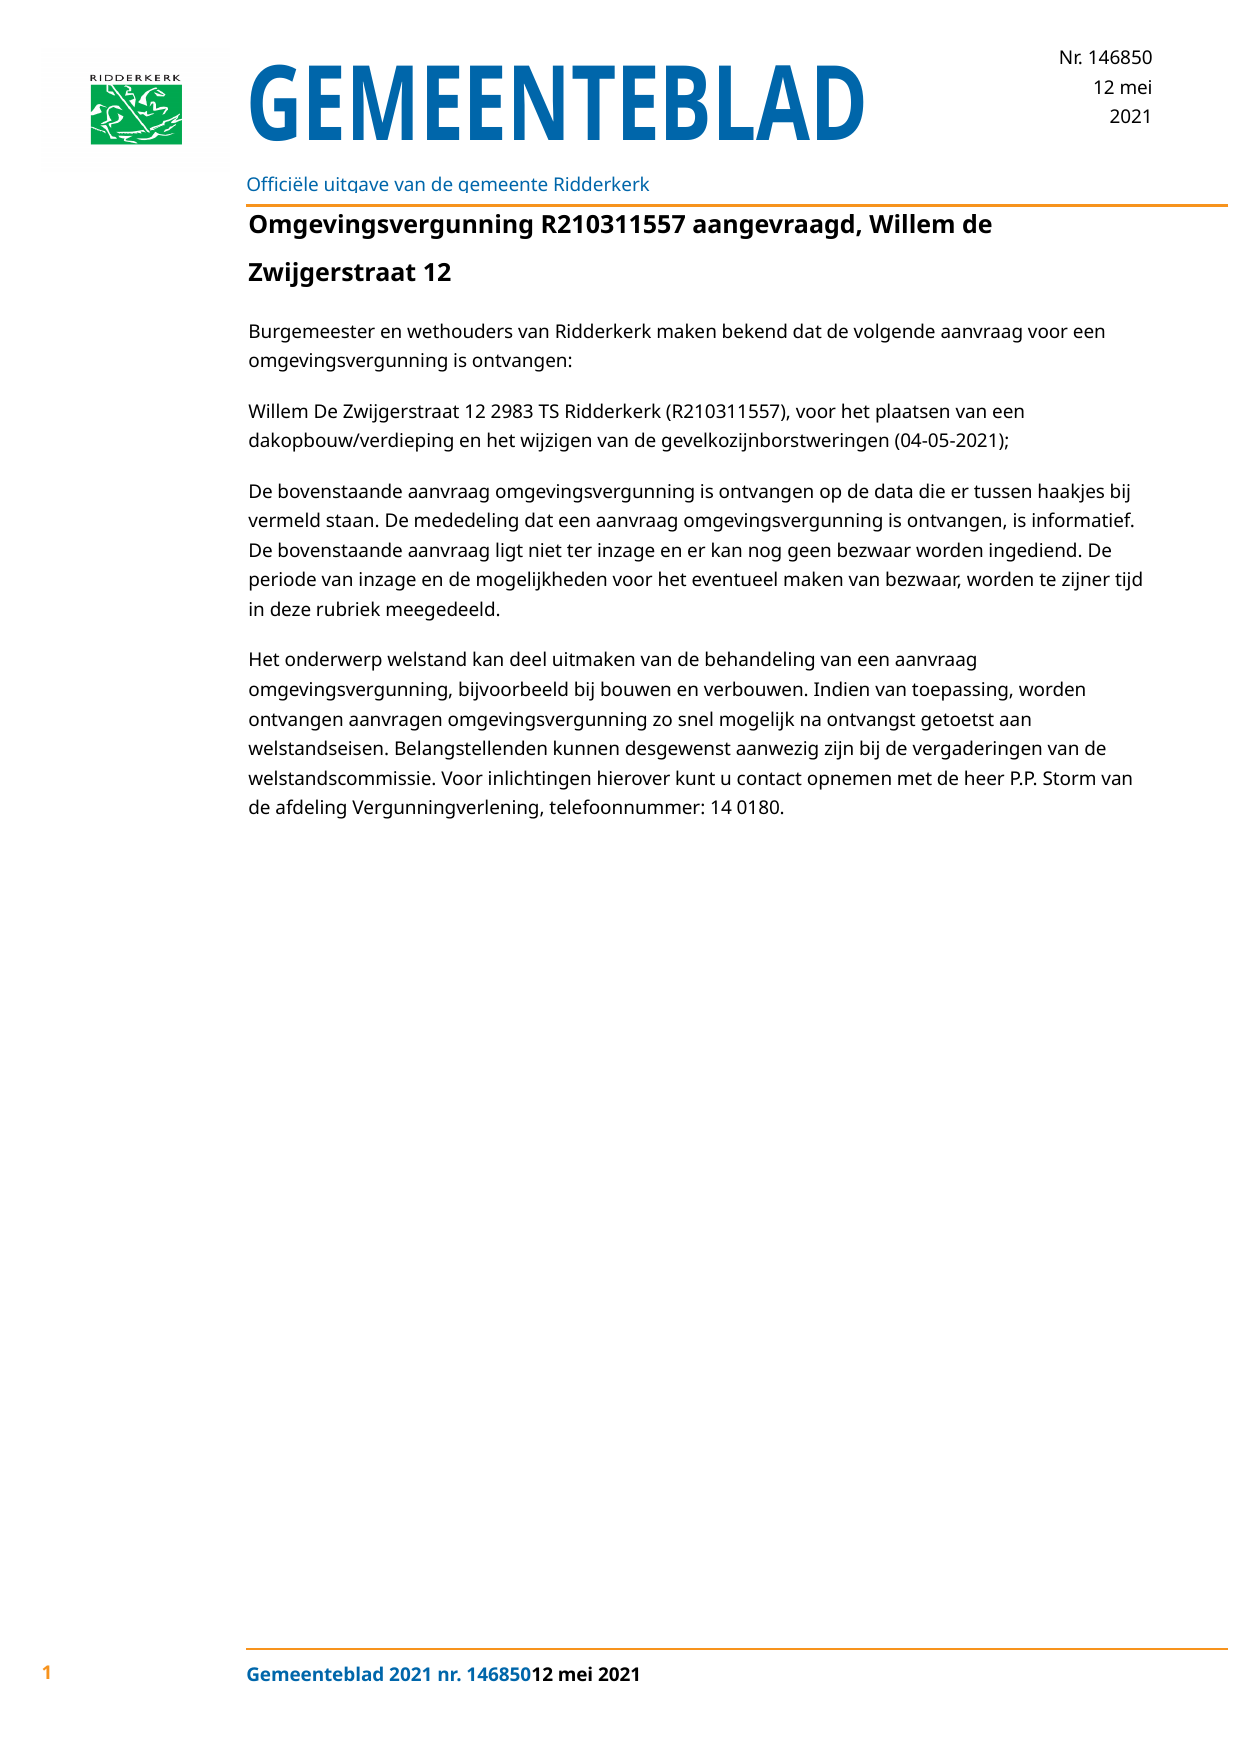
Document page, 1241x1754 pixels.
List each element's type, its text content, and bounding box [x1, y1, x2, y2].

text Willem De Zwijgerstraat 12 2983 TS Ridderkerk (R210311557), voor het plaatsen van een dakopbouw/verdieping en het wijzigen van de gevelkozijnborstweringen (04-05-2021); [248, 398, 1152, 453]
text Burgemeester en wethouders van Ridderkerk maken bekend dat de volgende aanvraag voor een omgevingsvergunning is ontvangen: [248, 318, 1152, 373]
text Het onderwerp welstand kan deel uitmaken van de behandeling van een aanvraag omgevingsvergunning, bijvoorbeeld bij bouwen en verbouwen. Indien van toepassing, worden ontvangen aanvragen omgevingsvergunning zo snel mogelijk na ontvangst getoetst aan welstandseisen. Belangstellenden kunnen desgewenst aanwezig zijn bij de vergaderingen van de welstandscommissie. Voor inlichtingen hierover kunt u contact opnemen met de heer P.P. Storm van de afdeling Vergunningverlening, telefoonnummer: 14 0180. [248, 647, 1152, 820]
text De bovenstaande aanvraag omgevingsvergunning is ontvangen op de data die er tussen haakjes bij vermeld staan. De mededeling dat een aanvraag omgevingsvergunning is ontvangen, is informatief. De bovenstaande aanvraag ligt niet ter inzage en er kan nog geen bezwaar worden ingediend. De periode van inzage en de mogelijkheden voor het eventueel maken van bezwaar, worden te zijner tijd in deze rubriek meegedeeld. [248, 478, 1152, 622]
text Omgevingsvergunning R210311557 aangevraagd, Willem de Zwijgerstraat 12 [248, 207, 1152, 288]
picture [41, 47, 231, 172]
